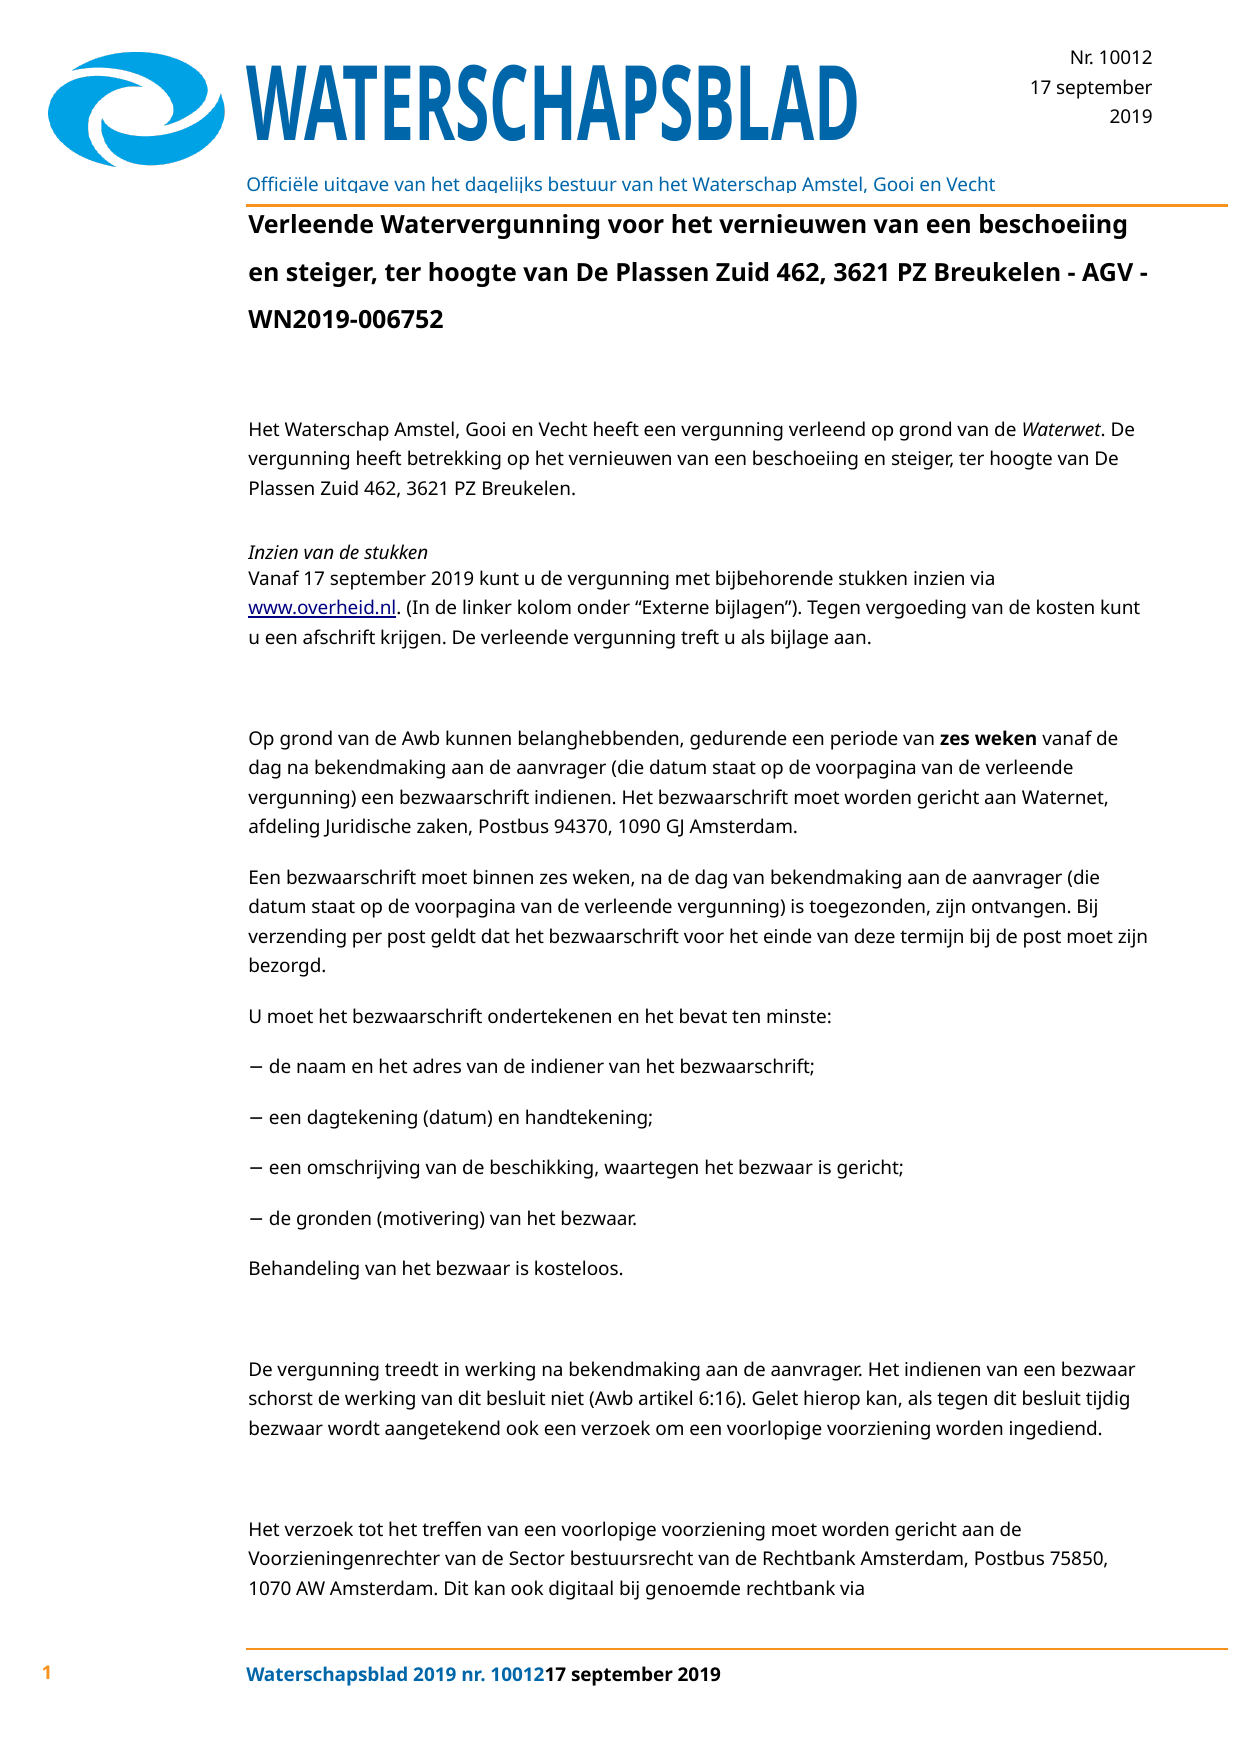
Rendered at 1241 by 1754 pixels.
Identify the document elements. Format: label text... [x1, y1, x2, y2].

text Inzien van de stukken [248, 539, 1152, 565]
text U moet het bezwaarschrift ondertekenen en het bevat ten minste: [248, 1003, 1152, 1029]
text Vanaf 17 september 2019 kunt u de vergunning met bijbehorende stukken inzien via www.overheid.nl. (In de linker kolom onder “Externe bijlagen”). Tegen vergoeding van de kosten kunt u een afschrift krijgen. De verleende vergunning treft u als bijlage aan. [248, 565, 1152, 650]
text − de gronden (motivering) van het bezwaar. [248, 1205, 1152, 1231]
text Op grond van de Awb kunnen belanghebbenden, gedurende een periode van zes weken vanaf de dag na bekendmaking aan de aanvrager (die datum staat op de voorpagina van de verleende vergunning) een bezwaarschrift indienen. Het bezwaarschrift moet worden gericht aan Waternet, afdeling Juridische zaken, Postbus 94370, 1090 GJ Amsterdam. [248, 725, 1152, 839]
text − de naam en het adres van de indiener van het bezwaarschrift; [248, 1053, 1152, 1079]
text Verleende Watervergunning voor het vernieuwen van een beschoeiing en steiger, ter hoogte van De Plassen Zuid 462, 3621 PZ Breukelen - AGV - WN2019-006752 [248, 207, 1152, 336]
text De vergunning treedt in werking na bekendmaking aan de aanvrager. Het indienen van een bezwaar schorst de werking van dit besluit niet (Awb artikel 6:16). Gelet hierop kan, als tegen dit besluit tijdig bezwaar wordt aangetekend ook een verzoek om een voorlopige voorziening worden ingediend. [248, 1356, 1152, 1441]
text Behandeling van het bezwaar is kosteloos. [248, 1255, 1152, 1281]
text − een dagtekening (datum) en handtekening; [248, 1104, 1152, 1130]
text Een bezwaarschrift moet binnen zes weken, na de dag van bekendmaking aan de aanvrager (die datum staat op de voorpagina van de verleende vergunning) is toegezonden, zijn ontvangen. Bij verzending per post geldt dat het bezwaarschrift voor het einde van deze termijn bij de post moet zijn bezorgd. [248, 864, 1152, 978]
text Het Waterschap Amstel, Gooi en Vecht heeft een vergunning verleend op grond van de Waterwet. De vergunning heeft betrekking op het vernieuwen van een beschoeiing en steiger, ter hoogte van De Plassen Zuid 462, 3621 PZ Breukelen. [248, 416, 1152, 501]
picture [41, 47, 231, 172]
text Het verzoek tot het treffen van een voorlopige voorziening moet worden gericht aan de Voorzieningenrechter van de Sector bestuursrecht van de Rechtbank Amsterdam, Postbus 75850, 1070 AW Amsterdam. Dit kan ook digitaal bij genoemde rechtbank via [248, 1516, 1152, 1601]
text − een omschrijving van de beschikking, waartegen het bezwaar is gericht; [248, 1154, 1152, 1180]
